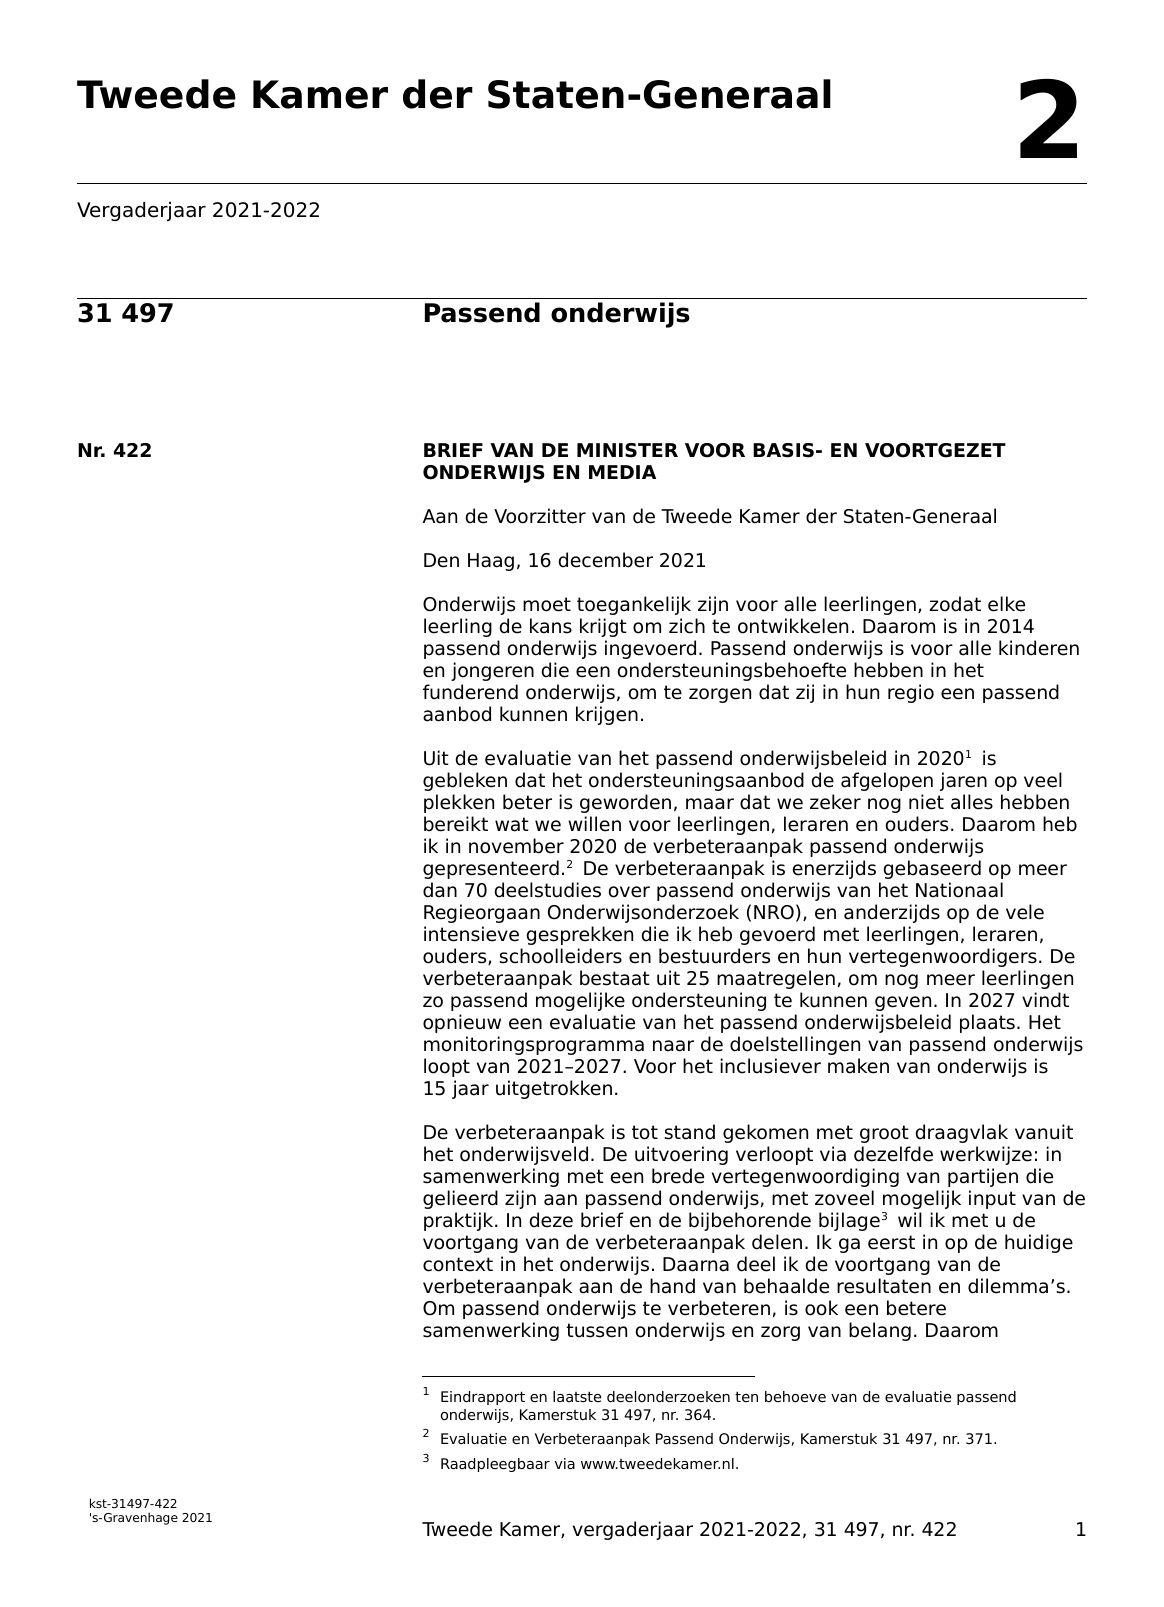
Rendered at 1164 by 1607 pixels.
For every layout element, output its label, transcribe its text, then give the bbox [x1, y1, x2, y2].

text kst-31497-422 [88, 1497, 323, 1511]
text Aan de Voorzitter van de Tweede Kamer der Staten-Generaal [422, 506, 1087, 528]
text Raadpleegbaar via www.tweedekamer.nl. [422, 1452, 1087, 1474]
subtitle Nr. 422 BRIEF VAN DE MINISTER VOOR BASIS- EN VOORTGEZET ONDERWIJS EN MEDIA [77, 440, 1087, 484]
text Evaluatie en Verbeteraanpak Passend Onderwijs, Kamerstuk 31 497, nr. 371. [422, 1427, 1087, 1449]
table_cell Vergaderjaar 2021-2022 [77, 184, 1087, 298]
text Uit de evaluatie van het passend onderwijsbeleid in 2020 is gebleken dat het ondersteuningsaanbod de afgelopen jaren op veel plekken beter is geworden, maar dat we zeker nog niet alles hebben bereikt wat we willen voor leerlingen, leraren en ouders. Daarom heb ik in november 2020 de verbeteraanpak passend onderwijs gepresenteerd. De verbeteraanpak is enerzijds gebaseerd op meer dan 70 deelstudies over passend onderwijs van het Nationaal Regieorgaan Onderwijsonderzoek (NRO), en anderzijds op de vele intensieve gesprekken die ik heb gevoerd met leerlingen, leraren, ouders, schoolleiders en bestuurders en hun vertegenwoordigers. De verbeteraanpak bestaat uit 25 maatregelen, om nog meer leerlingen zo passend mogelijke ondersteuning te kunnen geven. In 2027 vindt opnieuw een evaluatie van het passend onderwijsbeleid plaats. Het monitoringsprogramma naar de doelstellingen van passend onderwijs loopt van 2021–2027. Voor het inclusiever maken van onderwijs is 15 jaar uitgetrokken. [422, 748, 1087, 1100]
table_header Tweede Kamer der Staten-Generaal [77, 59, 886, 183]
text 's-Gravenhage 2021 [88, 1511, 323, 1525]
text Eindrapport en laatste deelonderzoeken ten behoeve van de evaluatie passend onderwijs, Kamerstuk 31 497, nr. 364. [422, 1385, 1087, 1424]
table_header 2 [886, 59, 1087, 183]
text Onderwijs moet toegankelijk zijn voor alle leerlingen, zodat elke leerling de kans krijgt om zich te ontwikkelen. Daarom is in 2014 passend onderwijs ingevoerd. Passend onderwijs is voor alle kinderen en jongeren die een ondersteuningsbehoefte hebben in het funderend onderwijs, om te zorgen dat zij in hun regio een passend aanbod kunnen krijgen. [422, 594, 1087, 726]
text Den Haag, 16 december 2021 [422, 550, 1087, 572]
subtitle 31 497 Passend onderwijs [77, 299, 1087, 329]
text De verbeteraanpak is tot stand gekomen met groot draagvlak vanuit het onderwijsveld. De uitvoering verloopt via dezelfde werkwijze: in samenwerking met een brede vertegenwoordiging van partijen die gelieerd zijn aan passend onderwijs, met zoveel mogelijk input van de praktijk. In deze brief en de bijbehorende bijlage wil ik met u de voortgang van de verbeteraanpak delen. Ik ga eerst in op de huidige context in het onderwijs. Daarna deel ik de voortgang van de verbeteraanpak aan de hand van behaalde resultaten en dilemma’s. Om passend onderwijs te verbeteren, is ook een betere samenwerking tussen onderwijs en zorg van belang. Daarom [422, 1122, 1087, 1342]
